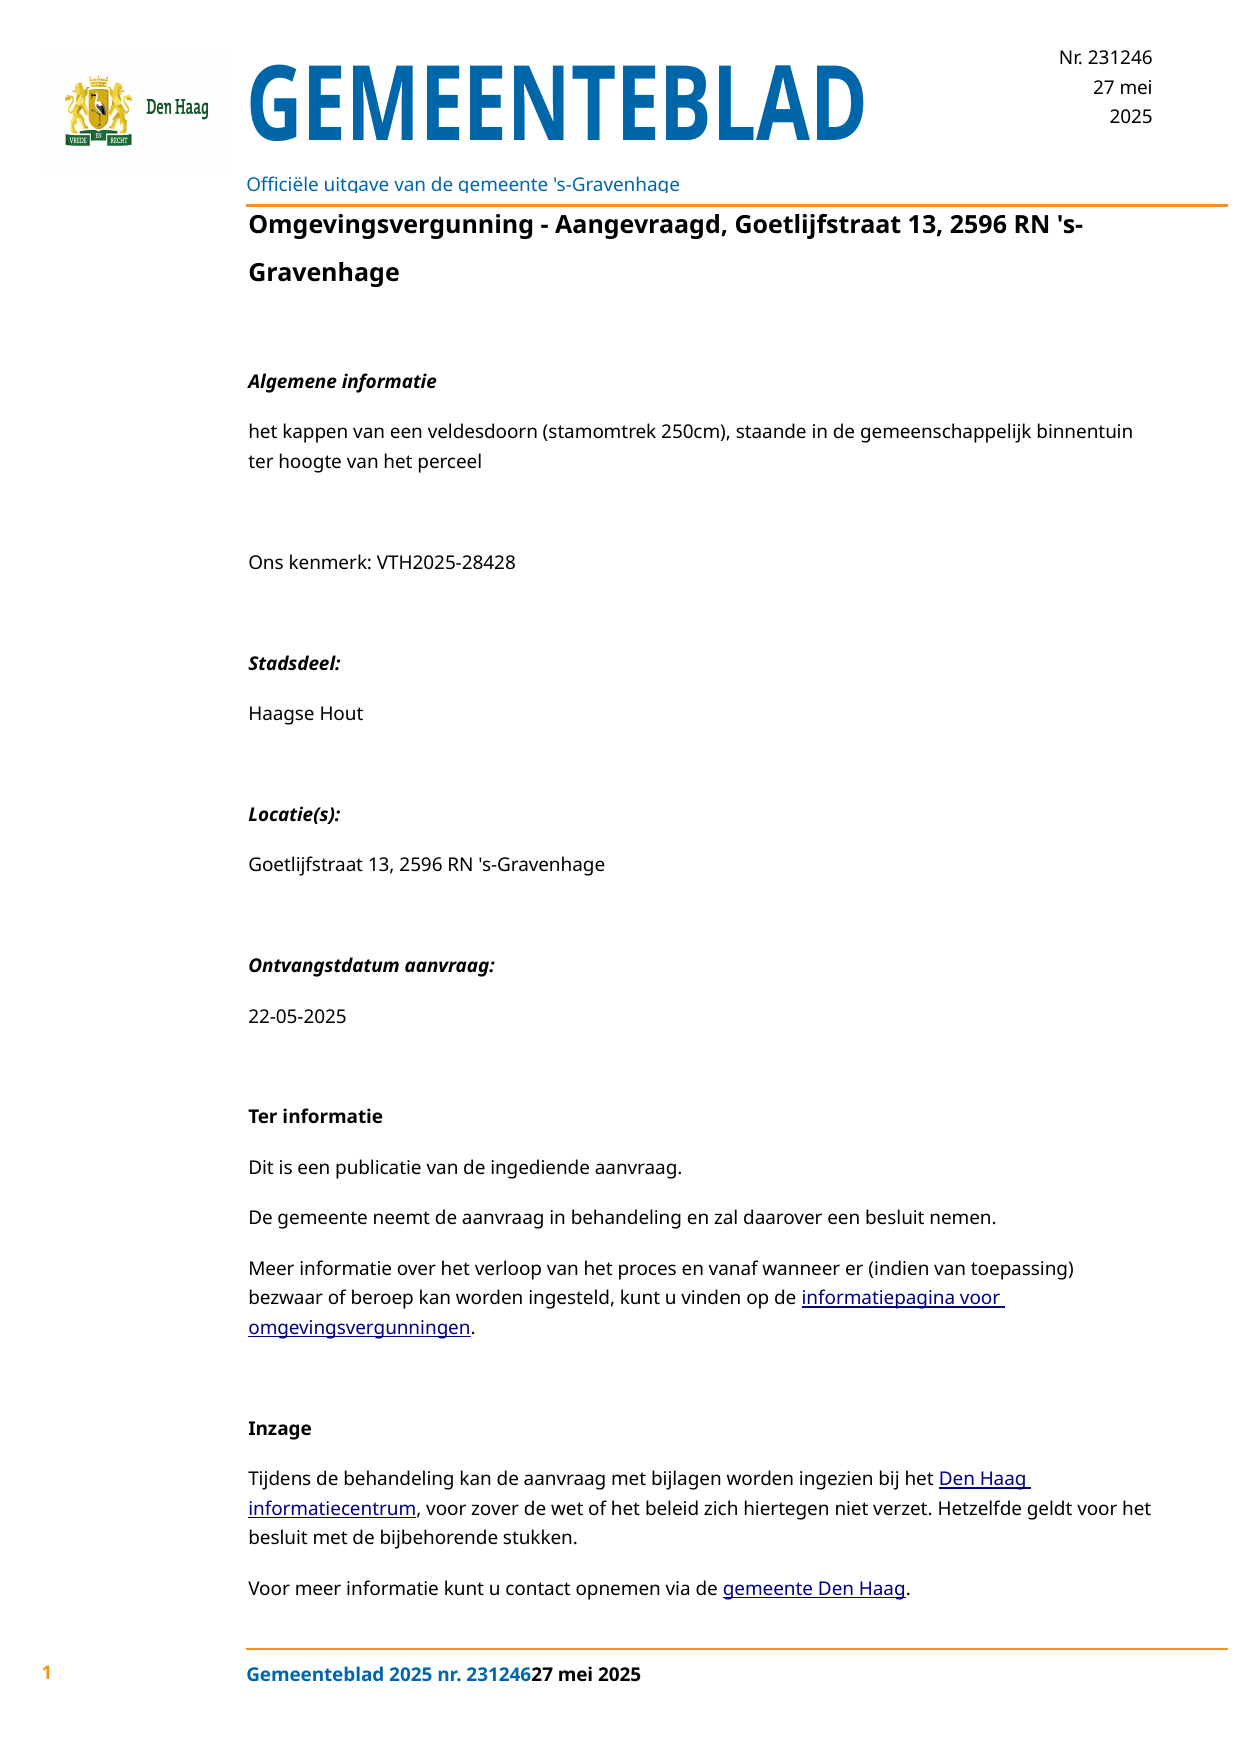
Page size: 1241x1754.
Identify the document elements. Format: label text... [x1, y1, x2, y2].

text Locatie(s): [248, 801, 1152, 827]
text Goetlijfstraat 13, 2596 RN 's-Gravenhage [248, 852, 1152, 877]
text Voor meer informatie kunt u contact opnemen via de gemeente Den Haag. [248, 1575, 1152, 1601]
text Inzage [248, 1415, 1152, 1441]
text het kappen van een veldesdoorn (stamomtrek 250cm), staande in de gemeenschappelijk binnentuin ter hoogte van het perceel [248, 419, 1152, 474]
text Tijdens de behandeling kan de aanvraag met bijlagen worden ingezien bij het Den Haag informatiecentrum, voor zover de wet of het beleid zich hiertegen niet verzet. Hetzelfde geldt voor het besluit met de bijbehorende stukken. [248, 1465, 1152, 1550]
text Ons kenmerk: VTH2025-28428 [248, 549, 1152, 575]
text 22-05-2025 [248, 1003, 1152, 1029]
text Ter informatie [248, 1104, 1152, 1129]
picture [41, 47, 231, 172]
text Ontvangstdatum aanvraag: [248, 952, 1152, 978]
text De gemeente neemt de aanvraag in behandeling en zal daarover een besluit nemen. [248, 1204, 1152, 1230]
text Haagse Hout [248, 700, 1152, 726]
text Stadsdeel: [248, 650, 1152, 676]
text Dit is een publicatie van de ingediende aanvraag. [248, 1154, 1152, 1180]
text Meer informatie over het verloop van het proces en vanaf wanneer er (indien van toepassing) bezwaar of beroep kan worden ingesteld, kunt u vinden op de informatiepagina voor omgevingsvergunningen. [248, 1255, 1152, 1340]
text Algemene informatie [248, 368, 1152, 394]
text Omgevingsvergunning - Aangevraagd, Goetlijfstraat 13, 2596 RN 's-Gravenhage [248, 207, 1152, 288]
